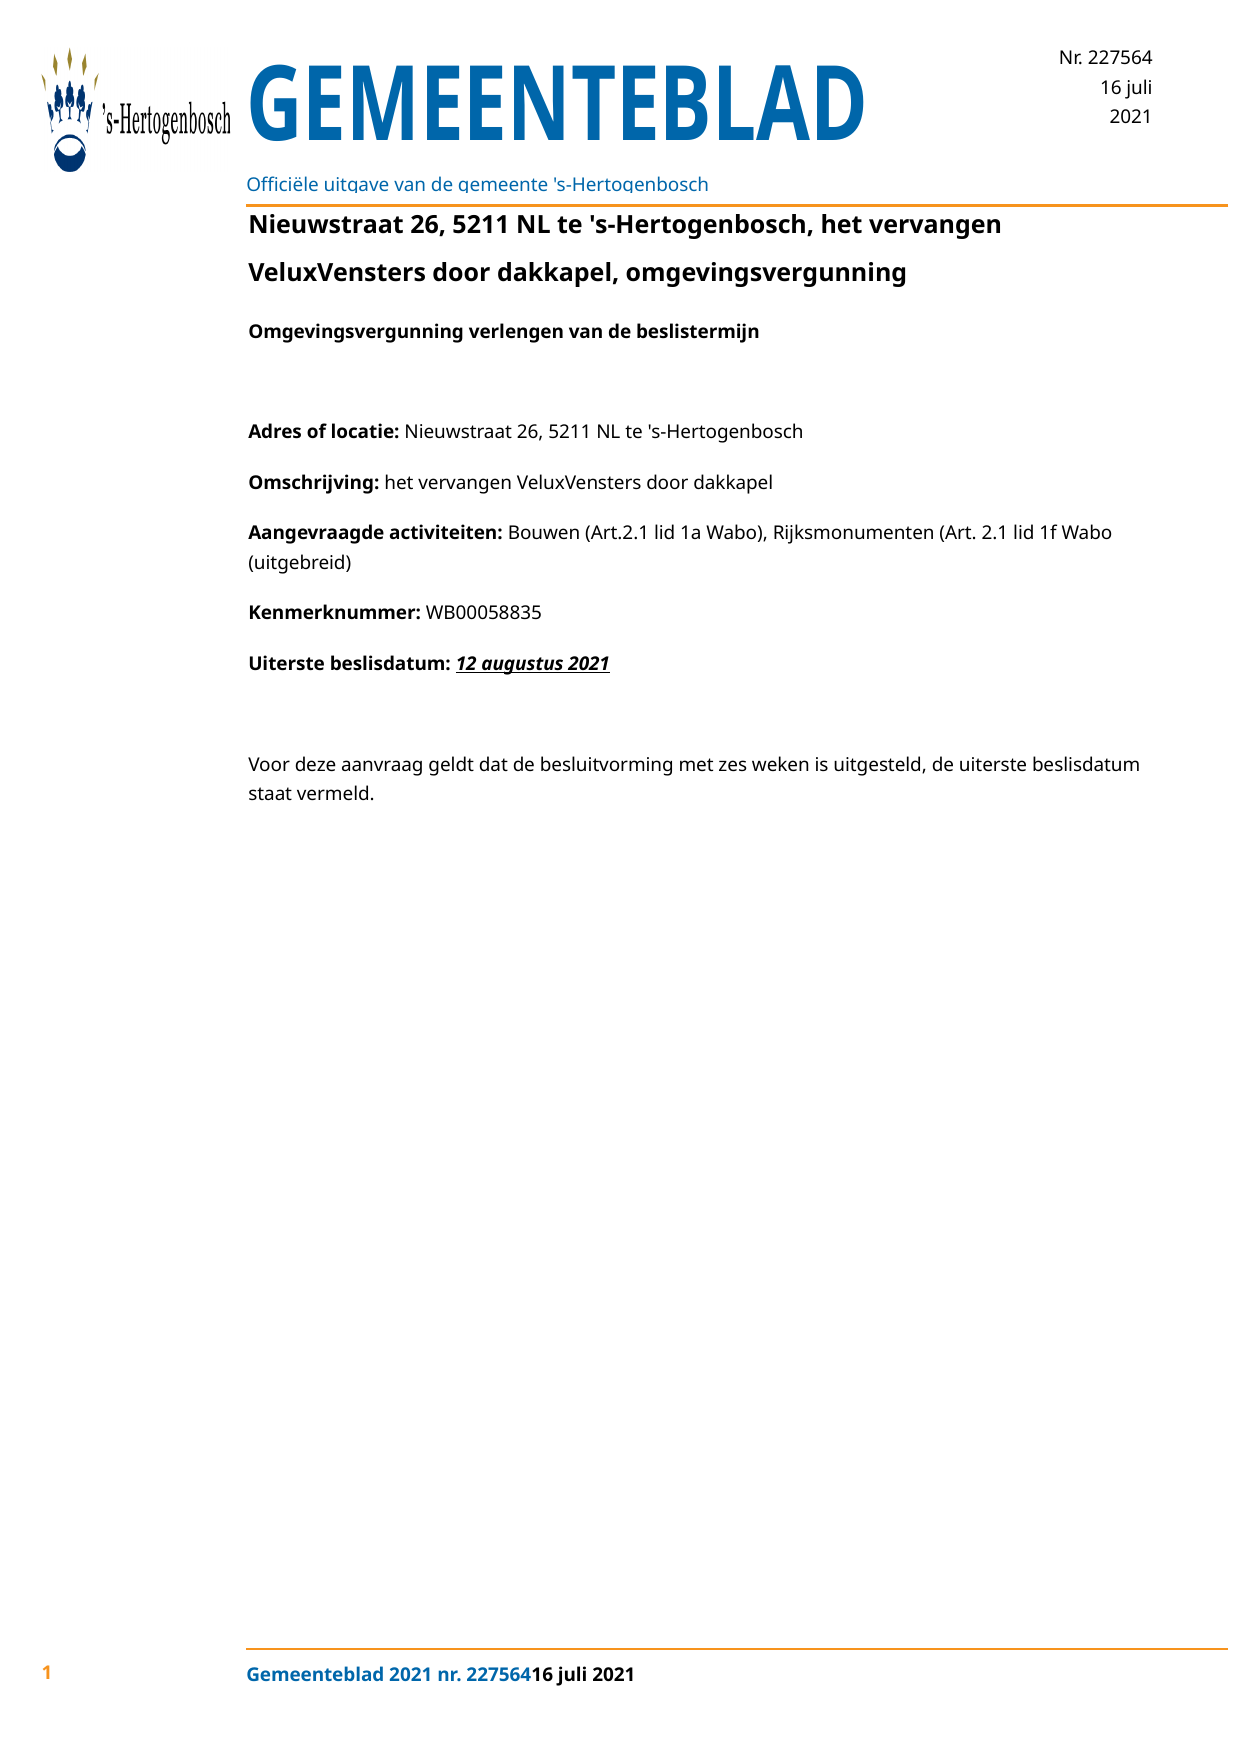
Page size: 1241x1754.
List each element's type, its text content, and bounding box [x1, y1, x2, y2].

picture [41, 47, 231, 172]
text Omgevingsvergunning verlengen van de beslistermijn [248, 318, 1152, 344]
text Aangevraagde activiteiten: Bouwen (Art.2.1 lid 1a Wabo), Rijksmonumenten (Art. 2.1 lid 1f Wabo (uitgebreid) [248, 519, 1152, 575]
text Omschrijving: het vervangen VeluxVensters door dakkapel [248, 469, 1152, 495]
text Kenmerknummer: WB00058835 [248, 599, 1152, 625]
text Nieuwstraat 26, 5211 NL te 's-Hertogenbosch, het vervangen VeluxVensters door dakkapel, omgevingsvergunning [248, 207, 1152, 288]
text Adres of locatie: Nieuwstraat 26, 5211 NL te 's-Hertogenbosch [248, 419, 1152, 444]
text Uiterste beslisdatum: 12 augustus 2021 [248, 650, 1152, 676]
text Voor deze aanvraag geldt dat de besluitvorming met zes weken is uitgesteld, de uiterste beslisdatum staat vermeld. [248, 751, 1152, 806]
